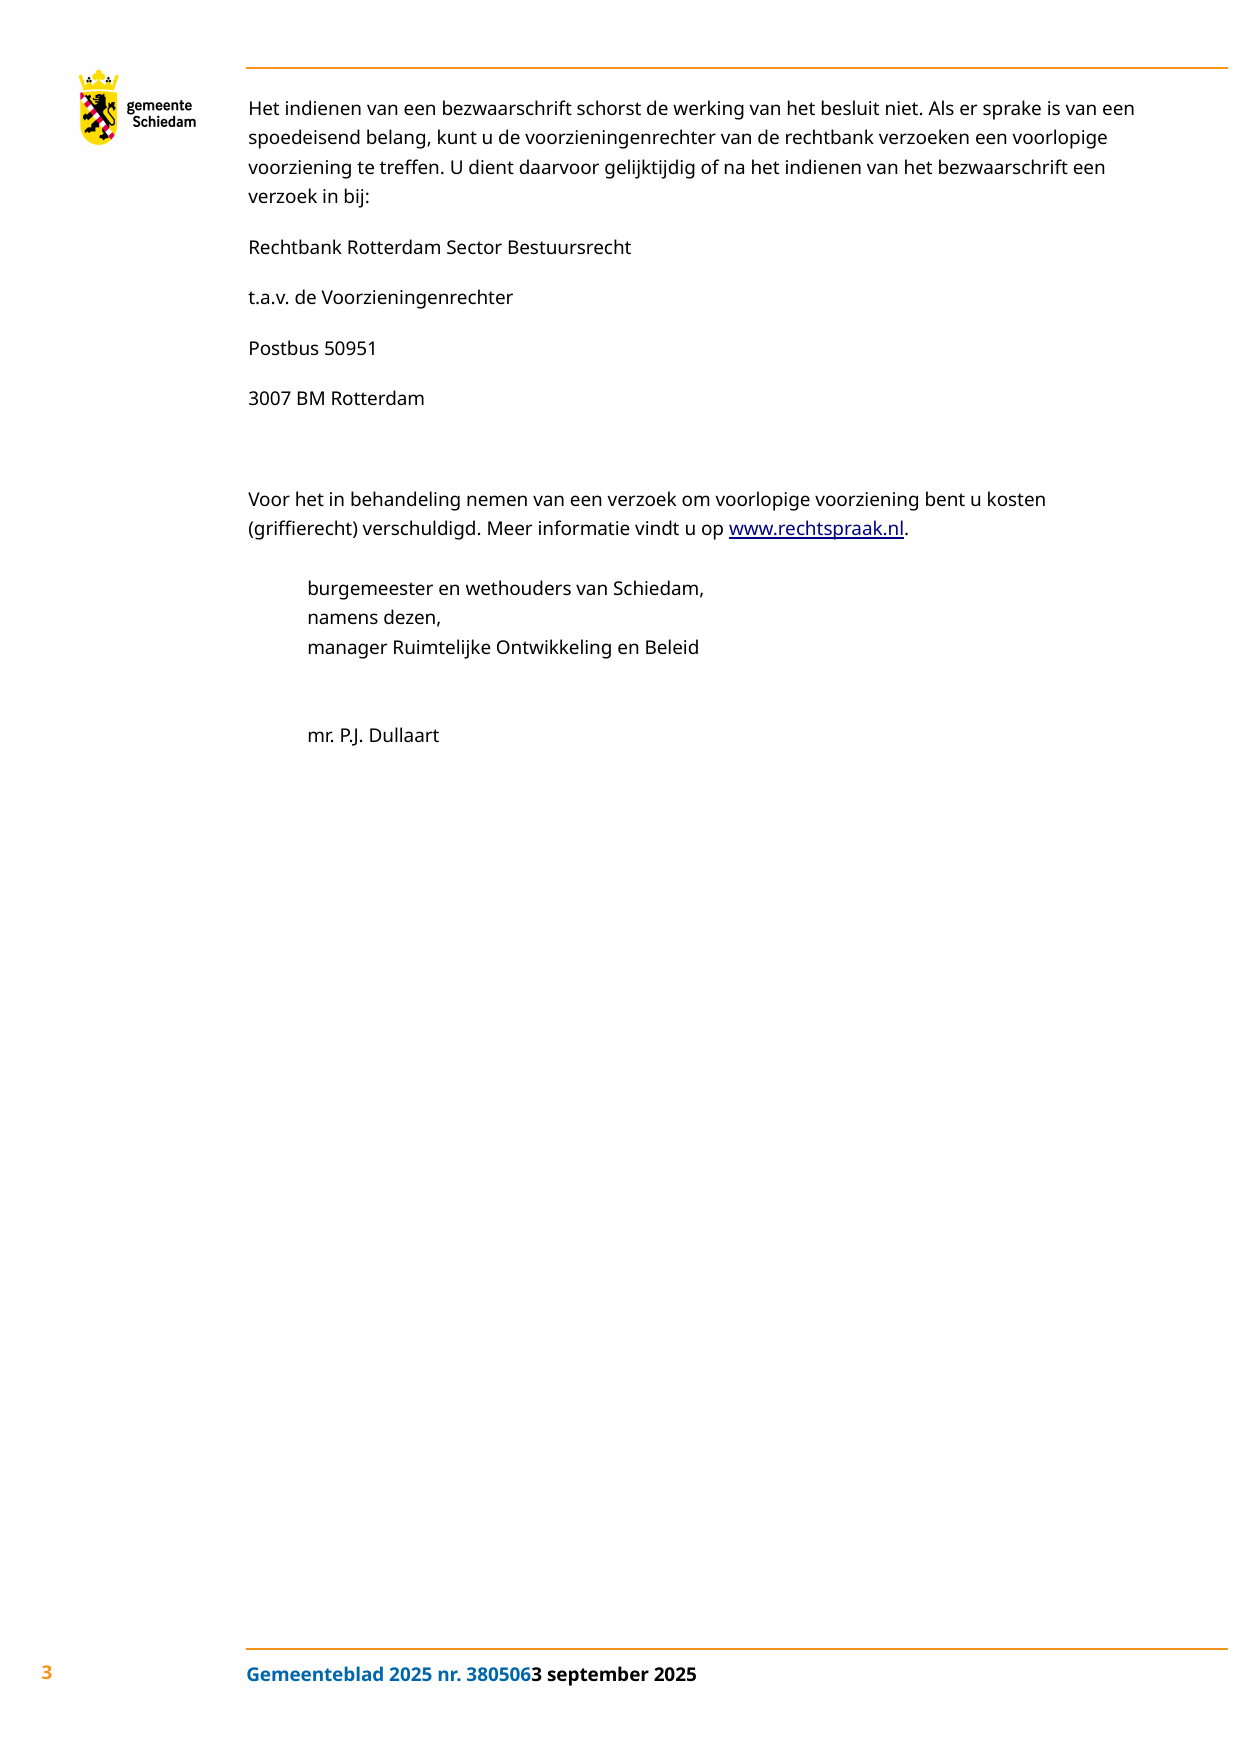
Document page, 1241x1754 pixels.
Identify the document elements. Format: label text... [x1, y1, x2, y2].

text t.a.v. de Voorzieningenrechter [248, 284, 1152, 310]
text Postbus 50951 [248, 335, 1152, 361]
list mr. P.J. Dullaart [248, 723, 1152, 748]
text 3007 BM Rotterdam [248, 385, 1152, 411]
list burgemeester en wethouders van Schiedam, [248, 575, 1152, 601]
text Voor het in behandeling nemen van een verzoek om voorlopige voorziening bent u kosten (griffierecht) verschuldigd. Meer informatie vindt u op www.rechtspraak.nl. [248, 486, 1152, 541]
text Het indienen van een bezwaarschrift schorst de werking van het besluit niet. Als er sprake is van een spoedeisend belang, kunt u de voorzieningenrechter van de rechtbank verzoeken een voorlopige voorziening te treffen. U dient daarvoor gelijktijdig of na het indienen van het bezwaarschrift een verzoek in bij: [248, 95, 1152, 209]
text Rechtbank Rotterdam Sector Bestuursrecht [248, 234, 1152, 260]
picture [41, 47, 231, 172]
list manager Ruimtelijke Ontwikkeling en Beleid [248, 634, 1152, 660]
list namens dezen, [248, 604, 1152, 630]
